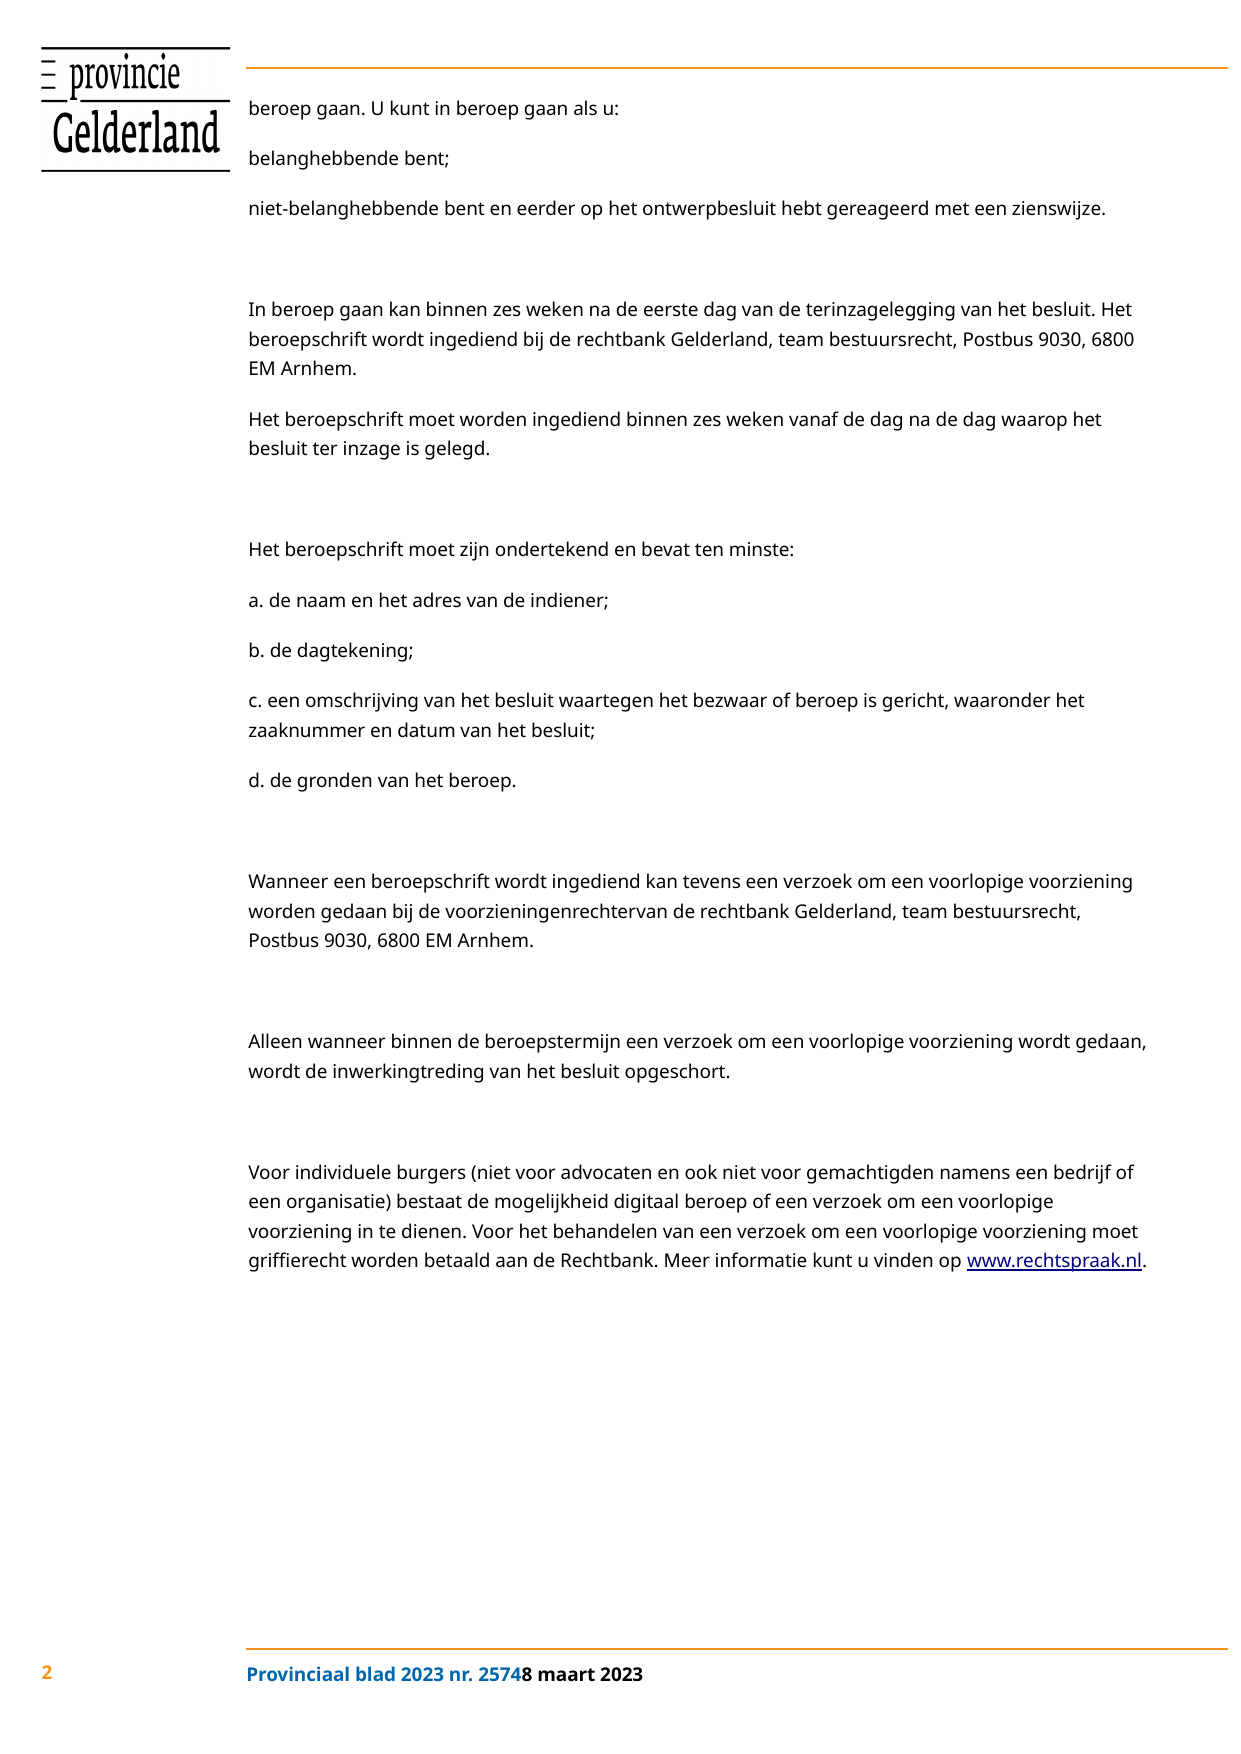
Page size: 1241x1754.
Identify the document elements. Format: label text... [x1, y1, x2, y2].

text Alleen wanneer binnen de beroepstermijn een verzoek om een voorlopige voorziening wordt gedaan, wordt de inwerkingtreding van het besluit opgeschort. [248, 1028, 1152, 1084]
text a. de naam en het adres van de indiener; [248, 587, 1152, 613]
text Het beroepschrift moet zijn ondertekend en bevat ten minste: [248, 536, 1152, 562]
text beroep gaan. U kunt in beroep gaan als u: [248, 95, 1152, 121]
text belanghebbende bent; [248, 145, 1152, 171]
text niet-belanghebbende bent en eerder op het ontwerpbesluit hebt gereageerd met een zienswijze. [248, 196, 1152, 221]
text Wanneer een beroepschrift wordt ingediend kan tevens een verzoek om een voorlopige voorziening worden gedaan bij de voorzieningenrechtervan de rechtbank Gelderland, team bestuursrecht, Postbus 9030, 6800 EM Arnhem. [248, 868, 1152, 953]
text Het beroepschrift moet worden ingediend binnen zes weken vanaf de dag na de dag waarop het besluit ter inzage is gelegd. [248, 406, 1152, 461]
picture [41, 47, 231, 172]
text b. de dagtekening; [248, 637, 1152, 663]
text d. de gronden van het beroep. [248, 768, 1152, 793]
text Voor individuele burgers (niet voor advocaten en ook niet voor gemachtigden namens een bedrijf of een organisatie) bestaat de mogelijkheid digitaal beroep of een verzoek om een voorlopige voorziening in te dienen. Voor het behandelen van een verzoek om een voorlopige voorziening moet griffierecht worden betaald aan de Rechtbank. Meer informatie kunt u vinden op www.rechtspraak.nl. [248, 1159, 1152, 1273]
text In beroep gaan kan binnen zes weken na de eerste dag van de terinzagelegging van het besluit. Het beroepschrift wordt ingediend bij de rechtbank Gelderland, team bestuursrecht, Postbus 9030, 6800 EM Arnhem. [248, 296, 1152, 381]
text c. een omschrijving van het besluit waartegen het bezwaar of beroep is gericht, waaronder het zaaknummer en datum van het besluit; [248, 688, 1152, 743]
